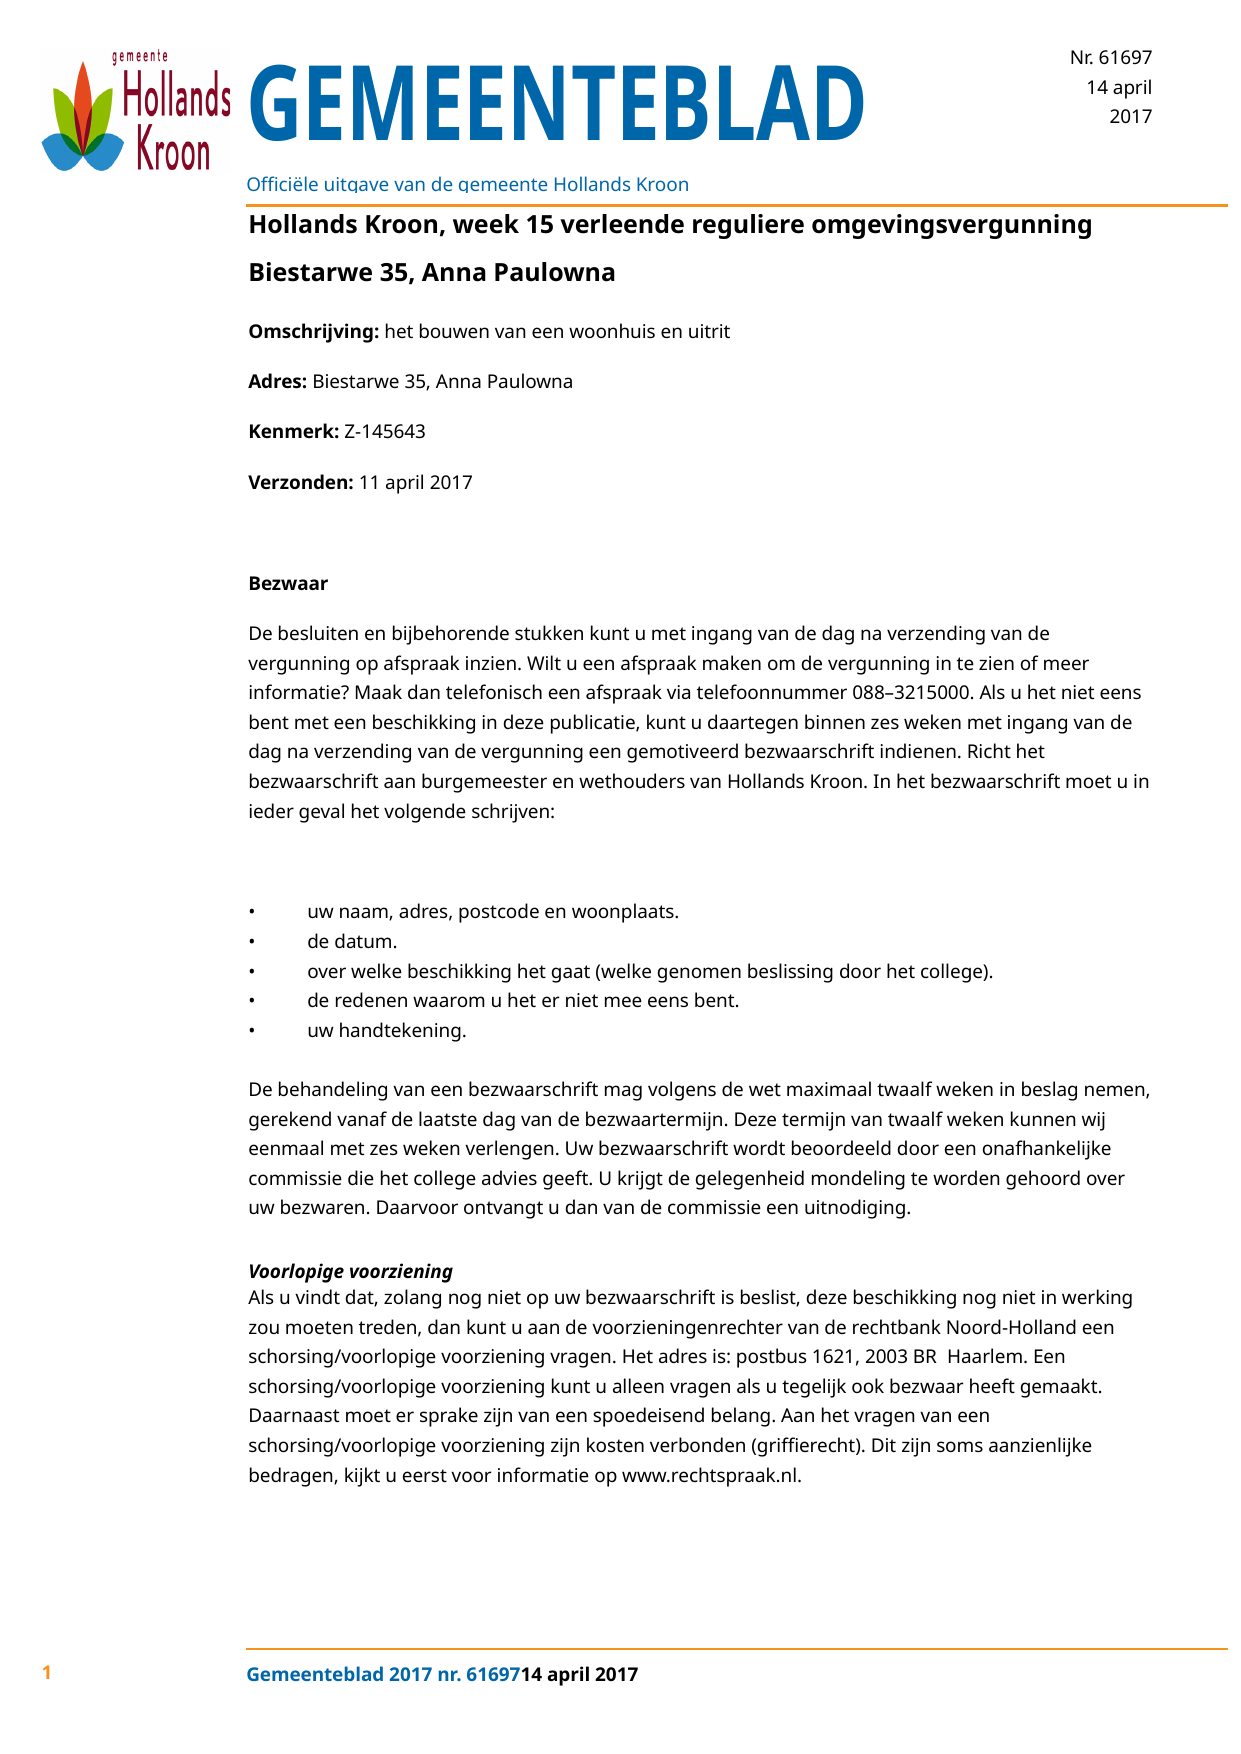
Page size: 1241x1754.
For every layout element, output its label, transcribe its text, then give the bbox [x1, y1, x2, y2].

list over welke beschikking het gaat (welke genomen beslissing door het college). [248, 958, 1152, 984]
list uw handtekening. [248, 1017, 1152, 1043]
text Kenmerk: Z-145643 [248, 419, 1152, 444]
picture [41, 47, 231, 172]
text Adres: Biestarwe 35, Anna Paulowna [248, 368, 1152, 394]
list uw naam, adres, postcode en woonplaats. [248, 899, 1152, 924]
text Bezwaar [248, 570, 1152, 596]
text De besluiten en bijbehorende stukken kunt u met ingang van de dag na verzending van de vergunning op afspraak inzien. Wilt u een afspraak maken om de vergunning in te zien of meer informatie? Maak dan telefonisch een afspraak via telefoonnummer 088–3215000. Als u het niet eens bent met een beschikking in deze publicatie, kunt u daartegen binnen zes weken met ingang van de dag na verzending van de vergunning een gemotiveerd bezwaarschrift indienen. Richt het bezwaarschrift aan burgemeester en wethouders van Hollands Kroon. In het bezwaarschrift moet u in ieder geval het volgende schrijven: [248, 620, 1152, 824]
text Voorlopige voorziening [248, 1258, 1152, 1284]
text Als u vindt dat, zolang nog niet op uw bezwaarschrift is beslist, deze beschikking nog niet in werking zou moeten treden, dan kunt u aan de voorzieningenrechter van de rechtbank Noord-Holland een schorsing/voorlopige voorziening vragen. Het adres is: postbus 1621, 2003 BR Haarlem. Een schorsing/voorlopige voorziening kunt u alleen vragen als u tegelijk ook bezwaar heeft gemaakt. Daarnaast moet er sprake zijn van een spoedeisend belang. Aan het vragen van een schorsing/voorlopige voorziening zijn kosten verbonden (griffierecht). Dit zijn soms aanzienlijke bedragen, kijkt u eerst voor informatie op www.rechtspraak.nl. [248, 1284, 1152, 1487]
text Hollands Kroon, week 15 verleende reguliere omgevingsvergunning Biestarwe 35, Anna Paulowna [248, 207, 1152, 288]
text Omschrijving: het bouwen van een woonhuis en uitrit [248, 318, 1152, 344]
list de datum. [248, 928, 1152, 954]
text De behandeling van een bezwaarschrift mag volgens de wet maximaal twaalf weken in beslag nemen, gerekend vanaf de laatste dag van de bezwaartermijn. Deze termijn van twaalf weken kunnen wij eenmaal met zes weken verlengen. Uw bezwaarschrift wordt beoordeeld door een onafhankelijke commissie die het college advies geeft. U krijgt de gelegenheid mondeling te worden gehoord over uw bezwaren. Daarvoor ontvangt u dan van de commissie een uitnodiging. [248, 1076, 1152, 1220]
list de redenen waarom u het er niet mee eens bent. [248, 987, 1152, 1013]
text Verzonden: 11 april 2017 [248, 469, 1152, 495]
